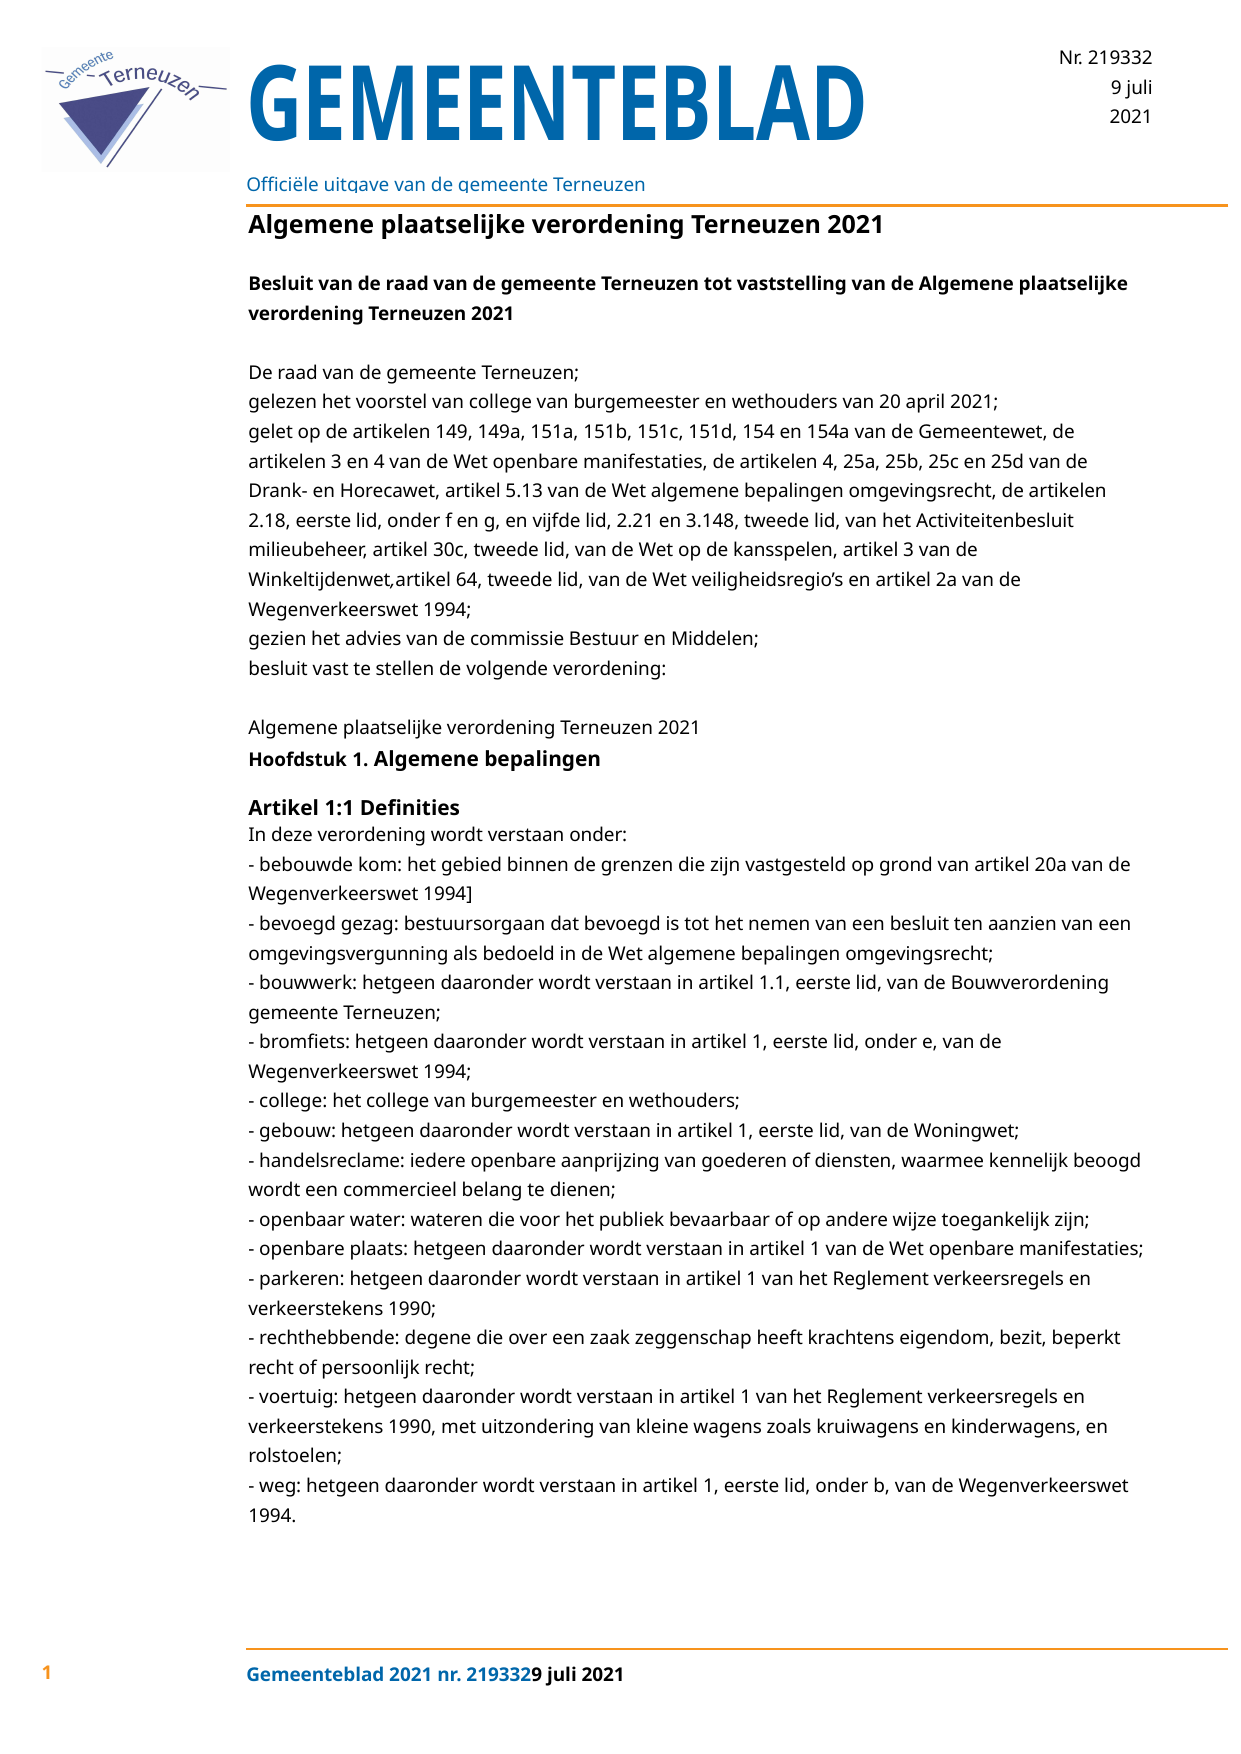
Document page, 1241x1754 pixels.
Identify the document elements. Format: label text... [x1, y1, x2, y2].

text Algemene plaatselijke verordening Terneuzen 2021 [248, 207, 1152, 241]
text gelet op de artikelen 149, 149a, 151a, 151b, 151c, 151d, 154 en 154a van de Gemeentewet, de artikelen 3 en 4 van de Wet openbare manifestaties, de artikelen 4, 25a, 25b, 25c en 25d van de Drank- en Horecawet, artikel 5.13 van de Wet algemene bepalingen omgevingsrecht, de artikelen 2.18, eerste lid, onder f en g, en vijfde lid, 2.21 en 3.148, tweede lid, van het Activiteitenbesluit milieubeheer, artikel 30c, tweede lid, van de Wet op de kansspelen, artikel 3 van de Winkeltijdenwet,artikel 64, tweede lid, van de Wet veiligheidsregio’s en artikel 2a van de Wegenverkeerswet 1994; [248, 418, 1152, 621]
text - weg: hetgeen daaronder wordt verstaan in artikel 1, eerste lid, onder b, van de Wegenverkeerswet 1994. [248, 1472, 1152, 1527]
text Besluit van de raad van de gemeente Terneuzen tot vaststelling van de Algemene plaatselijke verordening Terneuzen 2021 [248, 270, 1152, 326]
text In deze verordening wordt verstaan onder: [248, 821, 1152, 847]
text - bouwwerk: hetgeen daaronder wordt verstaan in artikel 1.1, eerste lid, van de Bouwverordening gemeente Terneuzen; [248, 969, 1152, 1024]
text - voertuig: hetgeen daaronder wordt verstaan in artikel 1 van het Reglement verkeersregels en verkeerstekens 1990, met uitzondering van kleine wagens zoals kruiwagens en kinderwagens, en rolstoelen; [248, 1383, 1152, 1468]
text - college: het college van burgemeester en wethouders; [248, 1088, 1152, 1113]
text - bebouwde kom: het gebied binnen de grenzen die zijn vastgesteld op grond van artikel 20a van de Wegenverkeerswet 1994] [248, 851, 1152, 906]
text - handelsreclame: iedere openbare aanprijzing van goederen of diensten, waarmee kennelijk beoogd wordt een commercieel belang te dienen; [248, 1147, 1152, 1202]
text - openbaar water: wateren die voor het publiek bevaarbaar of op andere wijze toegankelijk zijn; [248, 1206, 1152, 1232]
text Artikel 1:1 Definities [248, 793, 1152, 821]
text De raad van de gemeente Terneuzen; [248, 359, 1152, 385]
text - parkeren: hetgeen daaronder wordt verstaan in artikel 1 van het Reglement verkeersregels en verkeerstekens 1990; [248, 1265, 1152, 1320]
text Algemene plaatselijke verordening Terneuzen 2021 [248, 714, 1152, 740]
text - rechthebbende: degene die over een zaak zeggenschap heeft krachtens eigendom, bezit, beperkt recht of persoonlijk recht; [248, 1324, 1152, 1379]
text gelezen het voorstel van college van burgemeester en wethouders van 20 april 2021; [248, 389, 1152, 414]
picture [41, 47, 231, 172]
text gezien het advies van de commissie Bestuur en Middelen; [248, 625, 1152, 651]
text - openbare plaats: hetgeen daaronder wordt verstaan in artikel 1 van de Wet openbare manifestaties; [248, 1236, 1152, 1261]
text besluit vast te stellen de volgende verordening: [248, 655, 1152, 681]
text - gebouw: hetgeen daaronder wordt verstaan in artikel 1, eerste lid, van de Woningwet; [248, 1117, 1152, 1143]
text - bevoegd gezag: bestuursorgaan dat bevoegd is tot het nemen van een besluit ten aanzien van een omgevingsvergunning als bedoeld in de Wet algemene bepalingen omgevingsrecht; [248, 910, 1152, 965]
text - bromfiets: hetgeen daaronder wordt verstaan in artikel 1, eerste lid, onder e, van de Wegenverkeerswet 1994; [248, 1028, 1152, 1084]
text Hoofdstuk 1. Algemene bepalingen [248, 744, 1152, 772]
